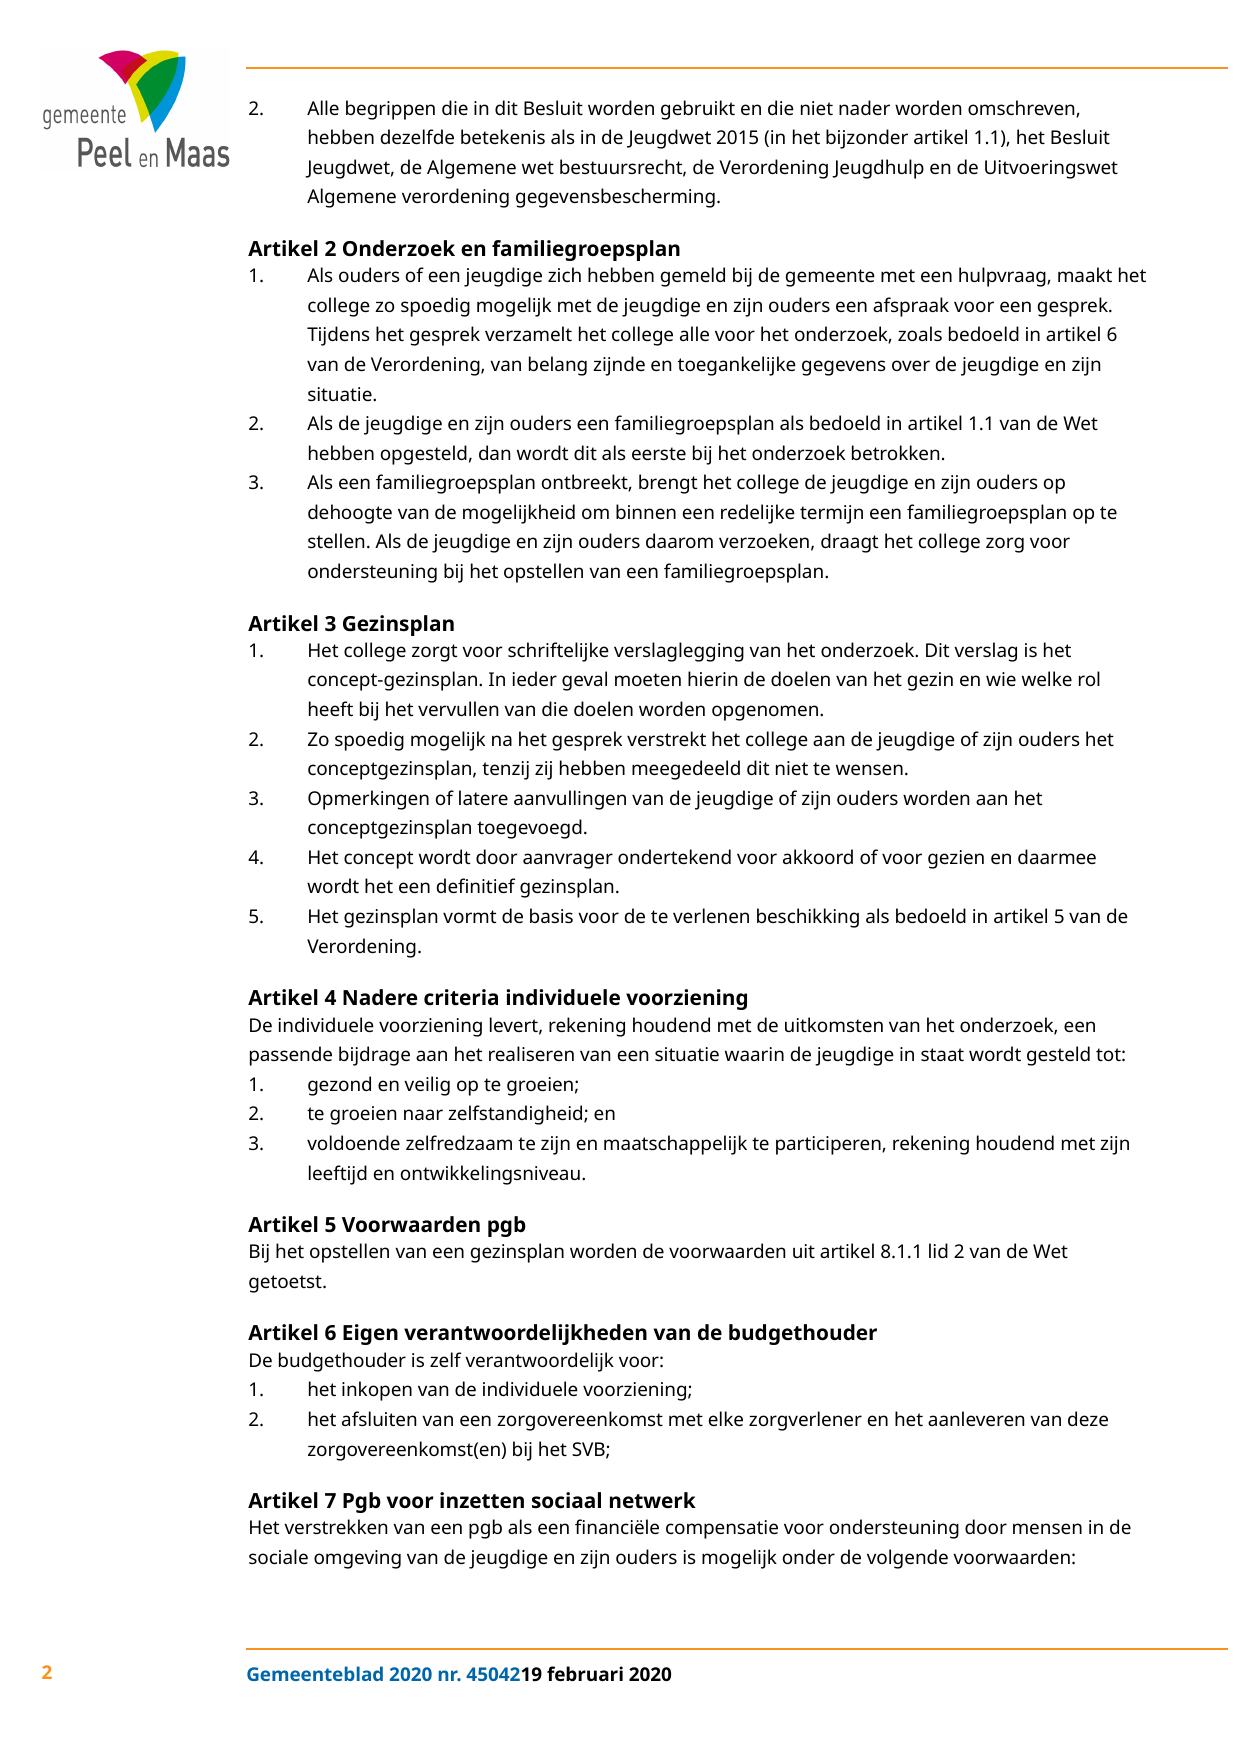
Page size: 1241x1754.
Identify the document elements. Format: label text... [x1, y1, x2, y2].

text Artikel 5 Voorwaarden pgb [248, 1210, 1152, 1238]
list Alle begrippen die in dit Besluit worden gebruikt en die niet nader worden omschreven, hebben dezelfde betekenis als in de Jeugdwet 2015 (in het bijzonder artikel 1.1), het Besluit Jeugdwet, de Algemene wet bestuursrecht, de Verordening Jeugdhulp en de Uitvoeringswet Algemene verordening gegevensbescherming. [248, 95, 1152, 209]
list Opmerkingen of latere aanvullingen van de jeugdige of zijn ouders worden aan het conceptgezinsplan toegevoegd. [248, 785, 1152, 840]
text Artikel 2 Onderzoek en familiegroepsplan [248, 234, 1152, 262]
list Als ouders of een jeugdige zich hebben gemeld bij de gemeente met een hulpvraag, maakt het college zo spoedig mogelijk met de jeugdige en zijn ouders een afspraak voor een gesprek. Tijdens het gesprek verzamelt het college alle voor het onderzoek, zoals bedoeld in artikel 6 van de Verordening, van belang zijnde en toegankelijke gegevens over de jeugdige en zijn situatie. [248, 262, 1152, 406]
list Het gezinsplan vormt de basis voor de te verlenen beschikking als bedoeld in artikel 5 van de Verordening. [248, 903, 1152, 959]
list Als de jeugdige en zijn ouders een familiegroepsplan als bedoeld in artikel 1.1 van de Wet hebben opgesteld, dan wordt dit als eerste bij het onderzoek betrokken. [248, 410, 1152, 466]
list Zo spoedig mogelijk na het gesprek verstrekt het college aan de jeugdige of zijn ouders het conceptgezinsplan, tenzij zij hebben meegedeeld dit niet te wensen. [248, 726, 1152, 781]
list Het concept wordt door aanvrager ondertekend voor akkoord of voor gezien en daarmee wordt het een definitief gezinsplan. [248, 844, 1152, 899]
text Artikel 6 Eigen verantwoordelijkheden van de budgethouder [248, 1318, 1152, 1347]
list het inkopen van de individuele voorziening; [248, 1377, 1152, 1402]
text Artikel 7 Pgb voor inzetten sociaal netwerk [248, 1486, 1152, 1514]
text Het verstrekken van een pgb als een financiële compensatie voor ondersteuning door mensen in de sociale omgeving van de jeugdige en zijn ouders is mogelijk onder de volgende voorwaarden: [248, 1514, 1152, 1570]
list Het college zorgt voor schriftelijke verslaglegging van het onderzoek. Dit verslag is het concept-gezinsplan. In ieder geval moeten hierin de doelen van het gezin en wie welke rol heeft bij het vervullen van die doelen worden opgenomen. [248, 637, 1152, 722]
list het afsluiten van een zorgovereenkomst met elke zorgverlener en het aanleveren van deze zorgovereenkomst(en) bij het SVB; [248, 1406, 1152, 1461]
list voldoende zelfredzaam te zijn en maatschappelijk te participeren, rekening houdend met zijn leeftijd en ontwikkelingsniveau. [248, 1130, 1152, 1185]
text Bij het opstellen van een gezinsplan worden de voorwaarden uit artikel 8.1.1 lid 2 van de Wet getoetst. [248, 1238, 1152, 1294]
text Artikel 4 Nadere criteria individuele voorziening [248, 983, 1152, 1012]
picture [41, 47, 231, 172]
list te groeien naar zelfstandigheid; en [248, 1101, 1152, 1126]
text De budgethouder is zelf verantwoordelijk voor: [248, 1347, 1152, 1373]
text Artikel 3 Gezinsplan [248, 609, 1152, 637]
list Als een familiegroepsplan ontbreekt, brengt het college de jeugdige en zijn ouders op dehoogte van de mogelijkheid om binnen een redelijke termijn een familiegroepsplan op te stellen. Als de jeugdige en zijn ouders daarom verzoeken, draagt het college zorg voor ondersteuning bij het opstellen van een familiegroepsplan. [248, 469, 1152, 584]
list gezond en veilig op te groeien; [248, 1071, 1152, 1097]
text De individuele voorziening levert, rekening houdend met de uitkomsten van het onderzoek, een passende bijdrage aan het realiseren van een situatie waarin de jeugdige in staat wordt gesteld tot: [248, 1012, 1152, 1067]
